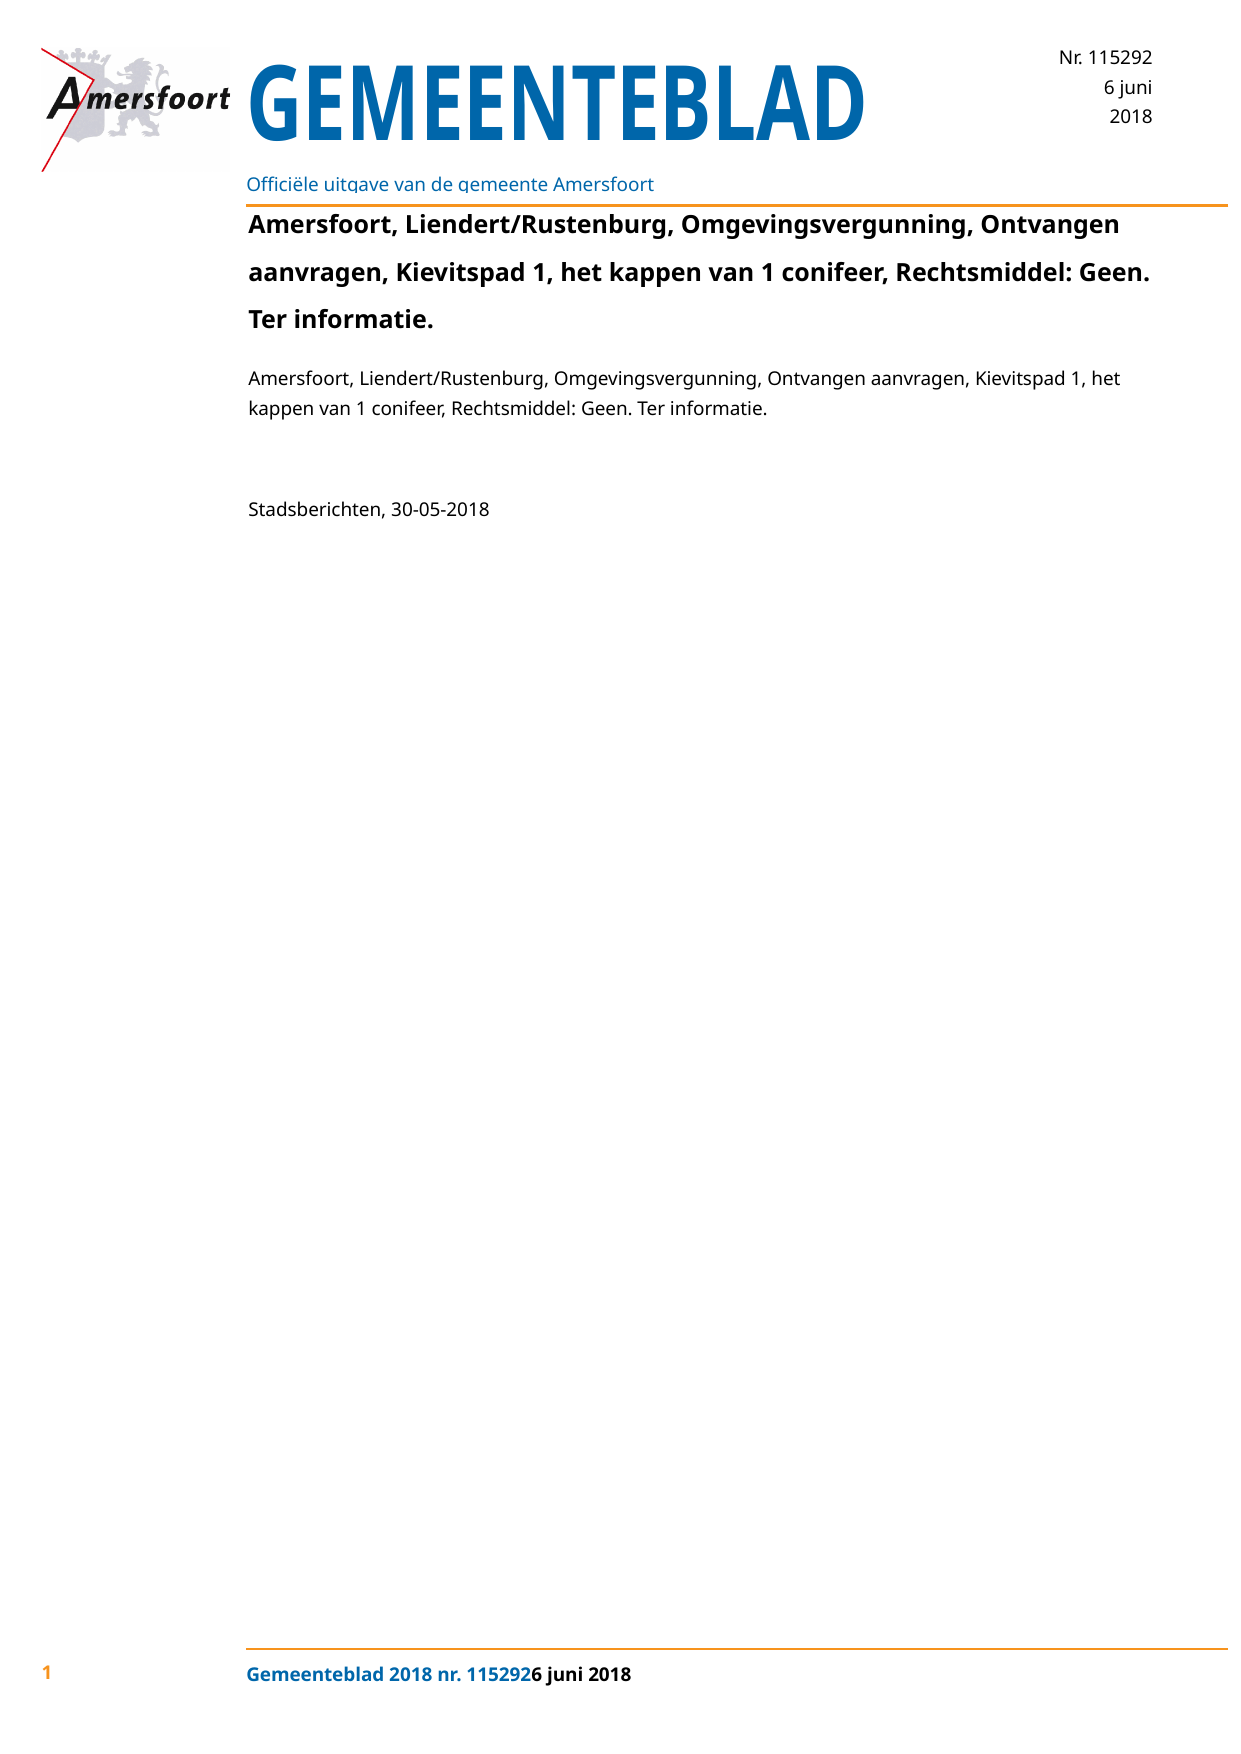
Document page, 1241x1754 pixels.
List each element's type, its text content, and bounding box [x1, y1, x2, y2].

text Amersfoort, Liendert/Rustenburg, Omgevingsvergunning, Ontvangen aanvragen, Kievitspad 1, het kappen van 1 conifeer, Rechtsmiddel: Geen. Ter informatie. [248, 366, 1152, 421]
text Amersfoort, Liendert/Rustenburg, Omgevingsvergunning, Ontvangen aanvragen, Kievitspad 1, het kappen van 1 conifeer, Rechtsmiddel: Geen. Ter informatie. [248, 207, 1152, 336]
text Stadsberichten, 30-05-2018 [248, 496, 1152, 522]
picture [41, 47, 231, 172]
